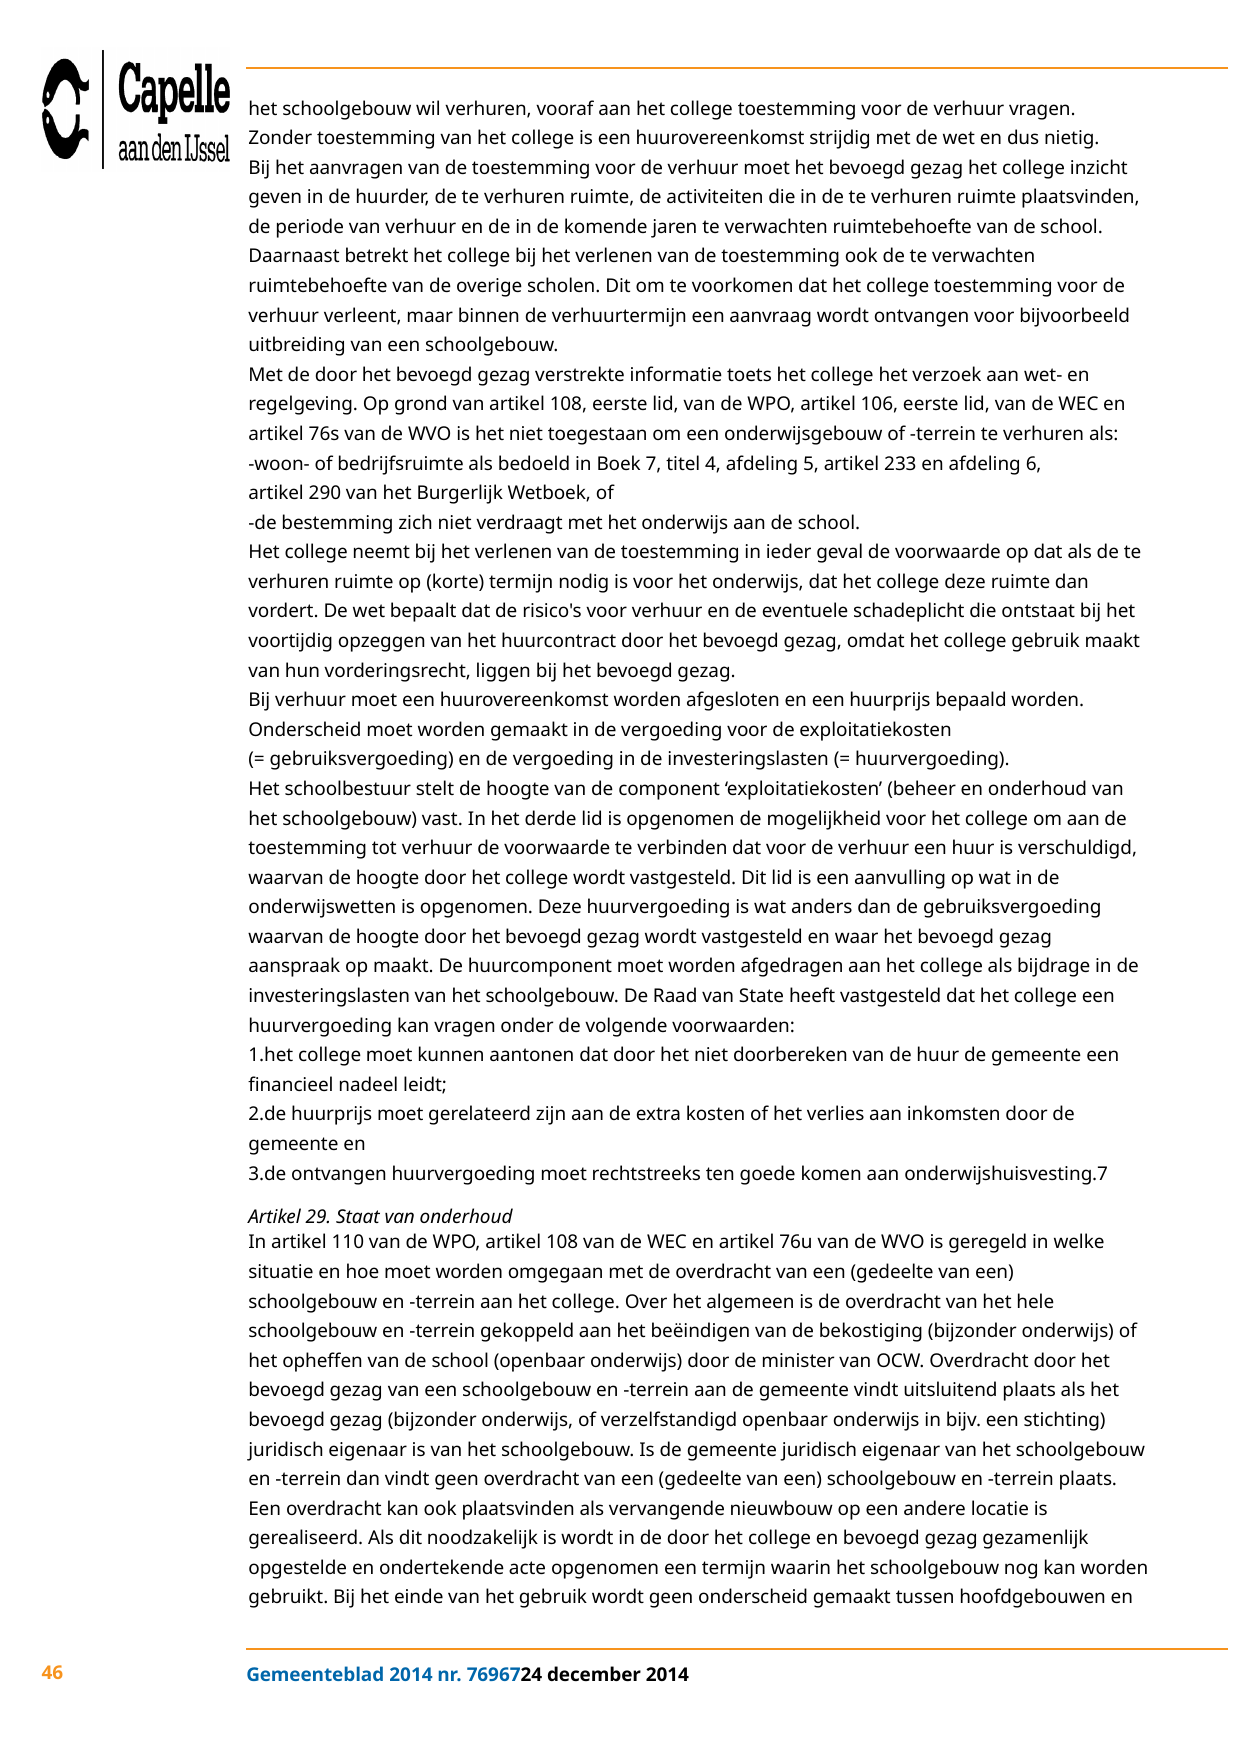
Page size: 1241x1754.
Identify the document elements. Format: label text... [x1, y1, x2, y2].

text Met de door het bevoegd gezag verstrekte informatie toets het college het verzoek aan wet- en [248, 361, 1152, 387]
text voortijdig opzeggen van het huurcontract door het bevoegd gezag, omdat het college gebruik maakt [248, 627, 1152, 653]
text 1.het college moet kunnen aantonen dat door het niet doorbereken van de huur de gemeente een [248, 1041, 1152, 1067]
text huurvergoeding kan vragen onder de volgende voorwaarden: [248, 1012, 1152, 1038]
text Zonder toestemming van het college is een huurovereenkomst strijdig met de wet en dus nietig. [248, 124, 1152, 150]
text artikel 76s van de WVO is het niet toegestaan om een onderwijsgebouw of -terrein te verhuren als: [248, 420, 1152, 446]
text gemeente en [248, 1130, 1152, 1156]
text investeringslasten van het schoolgebouw. De Raad van State heeft vastgesteld dat het college een [248, 982, 1152, 1008]
text opgestelde en ondertekende acte opgenomen een termijn waarin het schoolgebouw nog kan worden [248, 1554, 1152, 1580]
text -woon- of bedrijfsruimte als bedoeld in Boek 7, titel 4, afdeling 5, artikel 233 en afdeling 6, [248, 450, 1152, 476]
text gebruikt. Bij het einde van het gebruik wordt geen onderscheid gemaakt tussen hoofdgebouwen en [248, 1584, 1152, 1609]
text 3.de ontvangen huurvergoeding moet rechtstreeks ten goede komen aan onderwijshuisvesting.7 [248, 1160, 1152, 1186]
text Onderscheid moet worden gemaakt in de vergoeding voor de exploitatiekosten [248, 716, 1152, 742]
text geven in de huurder, de te verhuren ruimte, de activiteiten die in de te verhuren ruimte plaatsvinden, [248, 183, 1152, 209]
text Een overdracht kan ook plaatsvinden als vervangende nieuwbouw op een andere locatie is [248, 1495, 1152, 1521]
text bevoegd gezag van een schoolgebouw en -terrein aan de gemeente vindt uitsluitend plaats als het [248, 1377, 1152, 1402]
text In artikel 110 van de WPO, artikel 108 van de WEC en artikel 76u van de WVO is geregeld in welke [248, 1229, 1152, 1254]
text het schoolgebouw wil verhuren, vooraf aan het college toestemming voor de verhuur vragen. [248, 95, 1152, 121]
text verhuren ruimte op (korte) termijn nodig is voor het onderwijs, dat het college deze ruimte dan [248, 568, 1152, 594]
text en -terrein dan vindt geen overdracht van een (gedeelte van een) schoolgebouw en -terrein plaats. [248, 1465, 1152, 1491]
text financieel nadeel leidt; [248, 1071, 1152, 1097]
text onderwijswetten is opgenomen. Deze huurvergoeding is wat anders dan de gebruiksvergoeding [248, 893, 1152, 919]
text ruimtebehoefte van de overige scholen. Dit om te voorkomen dat het college toestemming voor de [248, 272, 1152, 298]
text artikel 290 van het Burgerlijk Wetboek, of [248, 479, 1152, 505]
text waarvan de hoogte door het college wordt vastgesteld. Dit lid is een aanvulling op wat in de [248, 864, 1152, 890]
text -de bestemming zich niet verdraagt met het onderwijs aan de school. [248, 509, 1152, 535]
text Artikel 29. Staat van onderhoud [248, 1203, 1152, 1229]
text verhuur verleent, maar binnen de verhuurtermijn een aanvraag wordt ontvangen voor bijvoorbeeld [248, 302, 1152, 328]
text situatie en hoe moet worden omgegaan met de overdracht van een (gedeelte van een) [248, 1258, 1152, 1284]
text regelgeving. Op grond van artikel 108, eerste lid, van de WPO, artikel 106, eerste lid, van de WEC en [248, 391, 1152, 416]
text het opheffen van de school (openbaar onderwijs) door de minister van OCW. Overdracht door het [248, 1347, 1152, 1373]
text Bij verhuur moet een huurovereenkomst worden afgesloten en een huurprijs bepaald worden. [248, 686, 1152, 712]
text toestemming tot verhuur de voorwaarde te verbinden dat voor de verhuur een huur is verschuldigd, [248, 834, 1152, 860]
text uitbreiding van een schoolgebouw. [248, 331, 1152, 357]
text de periode van verhuur en de in de komende jaren te verwachten ruimtebehoefte van de school. [248, 213, 1152, 239]
picture [41, 47, 231, 172]
text (= gebruiksvergoeding) en de vergoeding in de investeringslasten (= huurvergoeding). [248, 746, 1152, 771]
text schoolgebouw en -terrein aan het college. Over het algemeen is de overdracht van het hele [248, 1288, 1152, 1313]
text waarvan de hoogte door het bevoegd gezag wordt vastgesteld en waar het bevoegd gezag [248, 923, 1152, 949]
text bevoegd gezag (bijzonder onderwijs, of verzelfstandigd openbaar onderwijs in bijv. een stichting) [248, 1406, 1152, 1432]
text van hun vorderingsrecht, liggen bij het bevoegd gezag. [248, 657, 1152, 683]
text schoolgebouw en -terrein gekoppeld aan het beëindigen van de bekostiging (bijzonder onderwijs) of [248, 1317, 1152, 1343]
text 2.de huurprijs moet gerelateerd zijn aan de extra kosten of het verlies aan inkomsten door de [248, 1101, 1152, 1126]
text Daarnaast betrekt het college bij het verlenen van de toestemming ook de te verwachten [248, 243, 1152, 268]
text juridisch eigenaar is van het schoolgebouw. Is de gemeente juridisch eigenaar van het schoolgebouw [248, 1436, 1152, 1461]
text Bij het aanvragen van de toestemming voor de verhuur moet het bevoegd gezag het college inzicht [248, 154, 1152, 180]
text het schoolgebouw) vast. In het derde lid is opgenomen de mogelijkheid voor het college om aan de [248, 805, 1152, 831]
text Het college neemt bij het verlenen van de toestemming in ieder geval de voorwaarde op dat als de te [248, 538, 1152, 564]
text aanspraak op maakt. De huurcomponent moet worden afgedragen aan het college als bijdrage in de [248, 953, 1152, 978]
text gerealiseerd. Als dit noodzakelijk is wordt in de door het college en bevoegd gezag gezamenlijk [248, 1524, 1152, 1550]
text Het schoolbestuur stelt de hoogte van de component ‘exploitatiekosten’ (beheer en onderhoud van [248, 775, 1152, 801]
text vordert. De wet bepaalt dat de risico's voor verhuur en de eventuele schadeplicht die ontstaat bij het [248, 598, 1152, 623]
